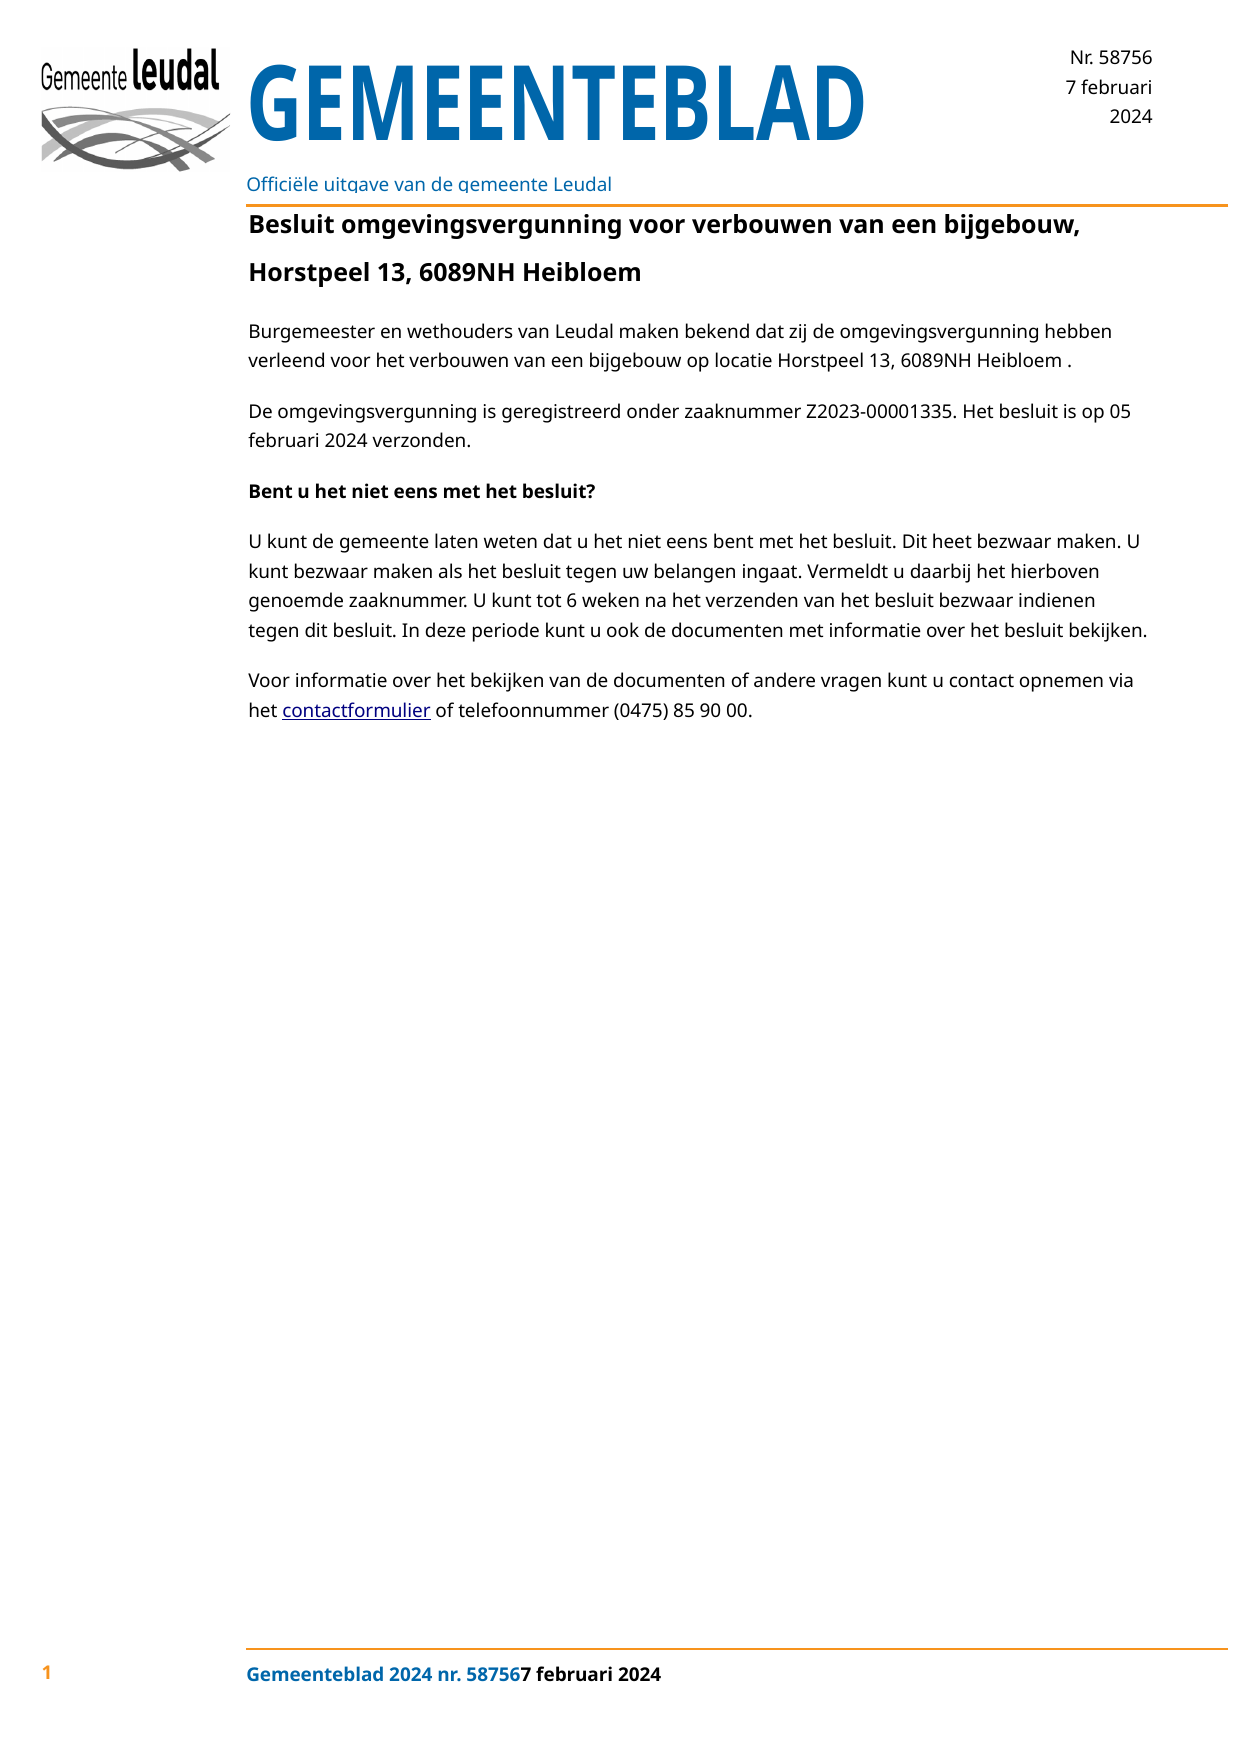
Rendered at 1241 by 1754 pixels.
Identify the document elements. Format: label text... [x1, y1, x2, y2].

text Besluit omgevingsvergunning voor verbouwen van een bijgebouw, Horstpeel 13, 6089NH Heibloem [248, 207, 1152, 288]
text Burgemeester en wethouders van Leudal maken bekend dat zij de omgevingsvergunning hebben verleend voor het verbouwen van een bijgebouw op locatie Horstpeel 13, 6089NH Heibloem . [248, 318, 1152, 373]
text De omgevingsvergunning is geregistreerd onder zaaknummer Z2023-00001335. Het besluit is op 05 februari 2024 verzonden. [248, 398, 1152, 453]
text Bent u het niet eens met het besluit? [248, 478, 1152, 504]
picture [41, 47, 231, 172]
text Voor informatie over het bekijken van de documenten of andere vragen kunt u contact opnemen via het contactformulier of telefoonnummer (0475) 85 90 00. [248, 667, 1152, 723]
text U kunt de gemeente laten weten dat u het niet eens bent met het besluit. Dit heet bezwaar maken. U kunt bezwaar maken als het besluit tegen uw belangen ingaat. Vermeldt u daarbij het hierboven genoemde zaaknummer. U kunt tot 6 weken na het verzenden van het besluit bezwaar indienen tegen dit besluit. In deze periode kunt u ook de documenten met informatie over het besluit bekijken. [248, 528, 1152, 643]
